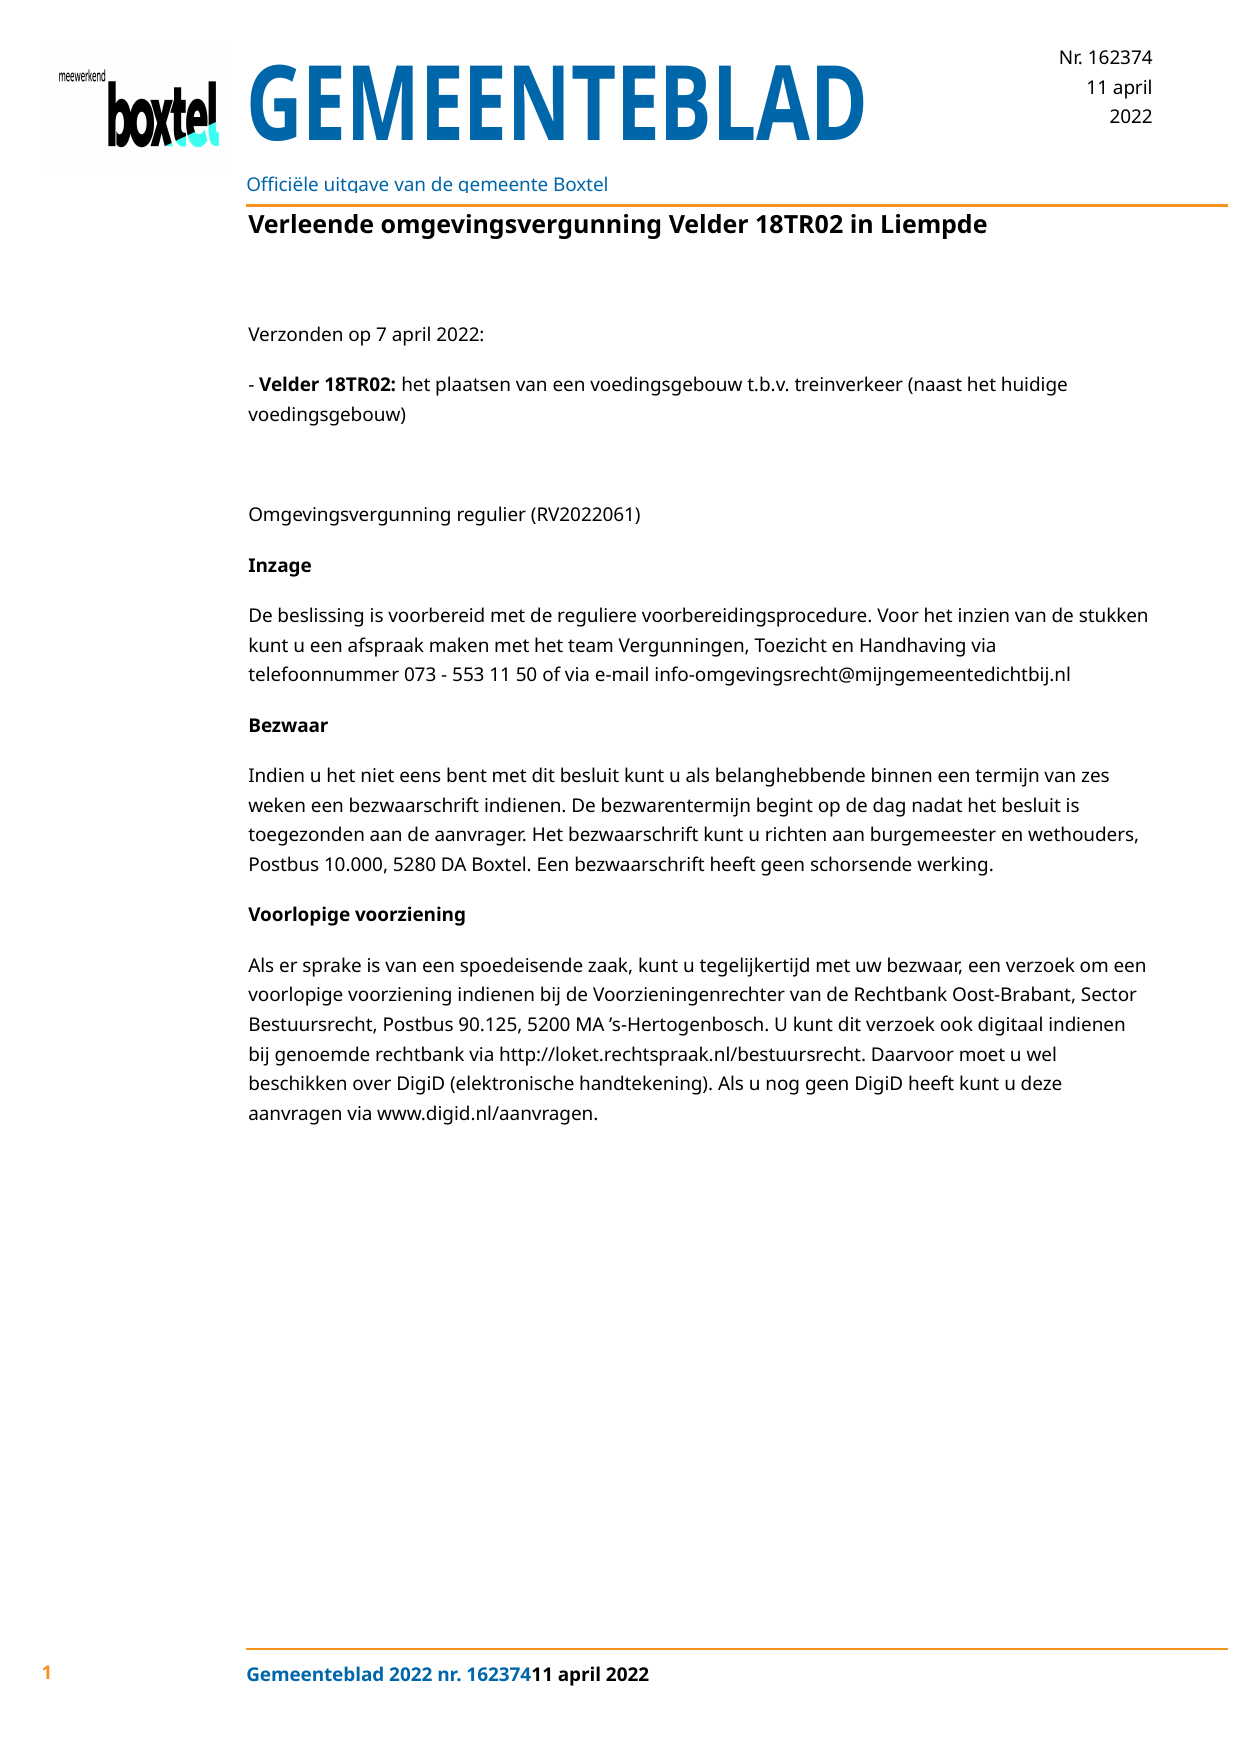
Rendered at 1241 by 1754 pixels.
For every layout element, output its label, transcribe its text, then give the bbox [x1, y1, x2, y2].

text Verleende omgevingsvergunning Velder 18TR02 in Liempde [248, 207, 1152, 241]
text De beslissing is voorbereid met de reguliere voorbereidingsprocedure. Voor het inzien van de stukken kunt u een afspraak maken met het team Vergunningen, Toezicht en Handhaving via telefoonnummer 073 - 553 11 50 of via e-mail info-omgevingsrecht@mijngemeentedichtbij.nl [248, 602, 1152, 687]
text Bezwaar [248, 712, 1152, 738]
text Als er sprake is van een spoedeisende zaak, kunt u tegelijkertijd met uw bezwaar, een verzoek om een voorlopige voorziening indienen bij de Voorzieningenrechter van de Rechtbank Oost-Brabant, Sector Bestuursrecht, Postbus 90.125, 5200 MA ’s-Hertogenbosch. U kunt dit verzoek ook digitaal indienen bij genoemde rechtbank via http://loket.rechtspraak.nl/bestuursrecht. Daarvoor moet u wel beschikken over DigiD (elektronische handtekening). Als u nog geen DigiD heeft kunt u deze aanvragen via www.digid.nl/aanvragen. [248, 952, 1152, 1126]
picture [41, 47, 231, 172]
text Omgevingsvergunning regulier (RV2022061) [248, 502, 1152, 527]
text Verzonden op 7 april 2022: [248, 321, 1152, 346]
text Indien u het niet eens bent met dit besluit kunt u als belanghebbende binnen een termijn van zes weken een bezwaarschrift indienen. De bezwarentermijn begint op de dag nadat het besluit is toegezonden aan de aanvrager. Het bezwaarschrift kunt u richten aan burgemeester en wethouders, Postbus 10.000, 5280 DA Boxtel. Een bezwaarschrift heeft geen schorsende werking. [248, 762, 1152, 877]
text Voorlopige voorziening [248, 902, 1152, 927]
text - Velder 18TR02: het plaatsen van een voedingsgebouw t.b.v. treinverkeer (naast het huidige voedingsgebouw) [248, 371, 1152, 426]
text Inzage [248, 552, 1152, 578]
